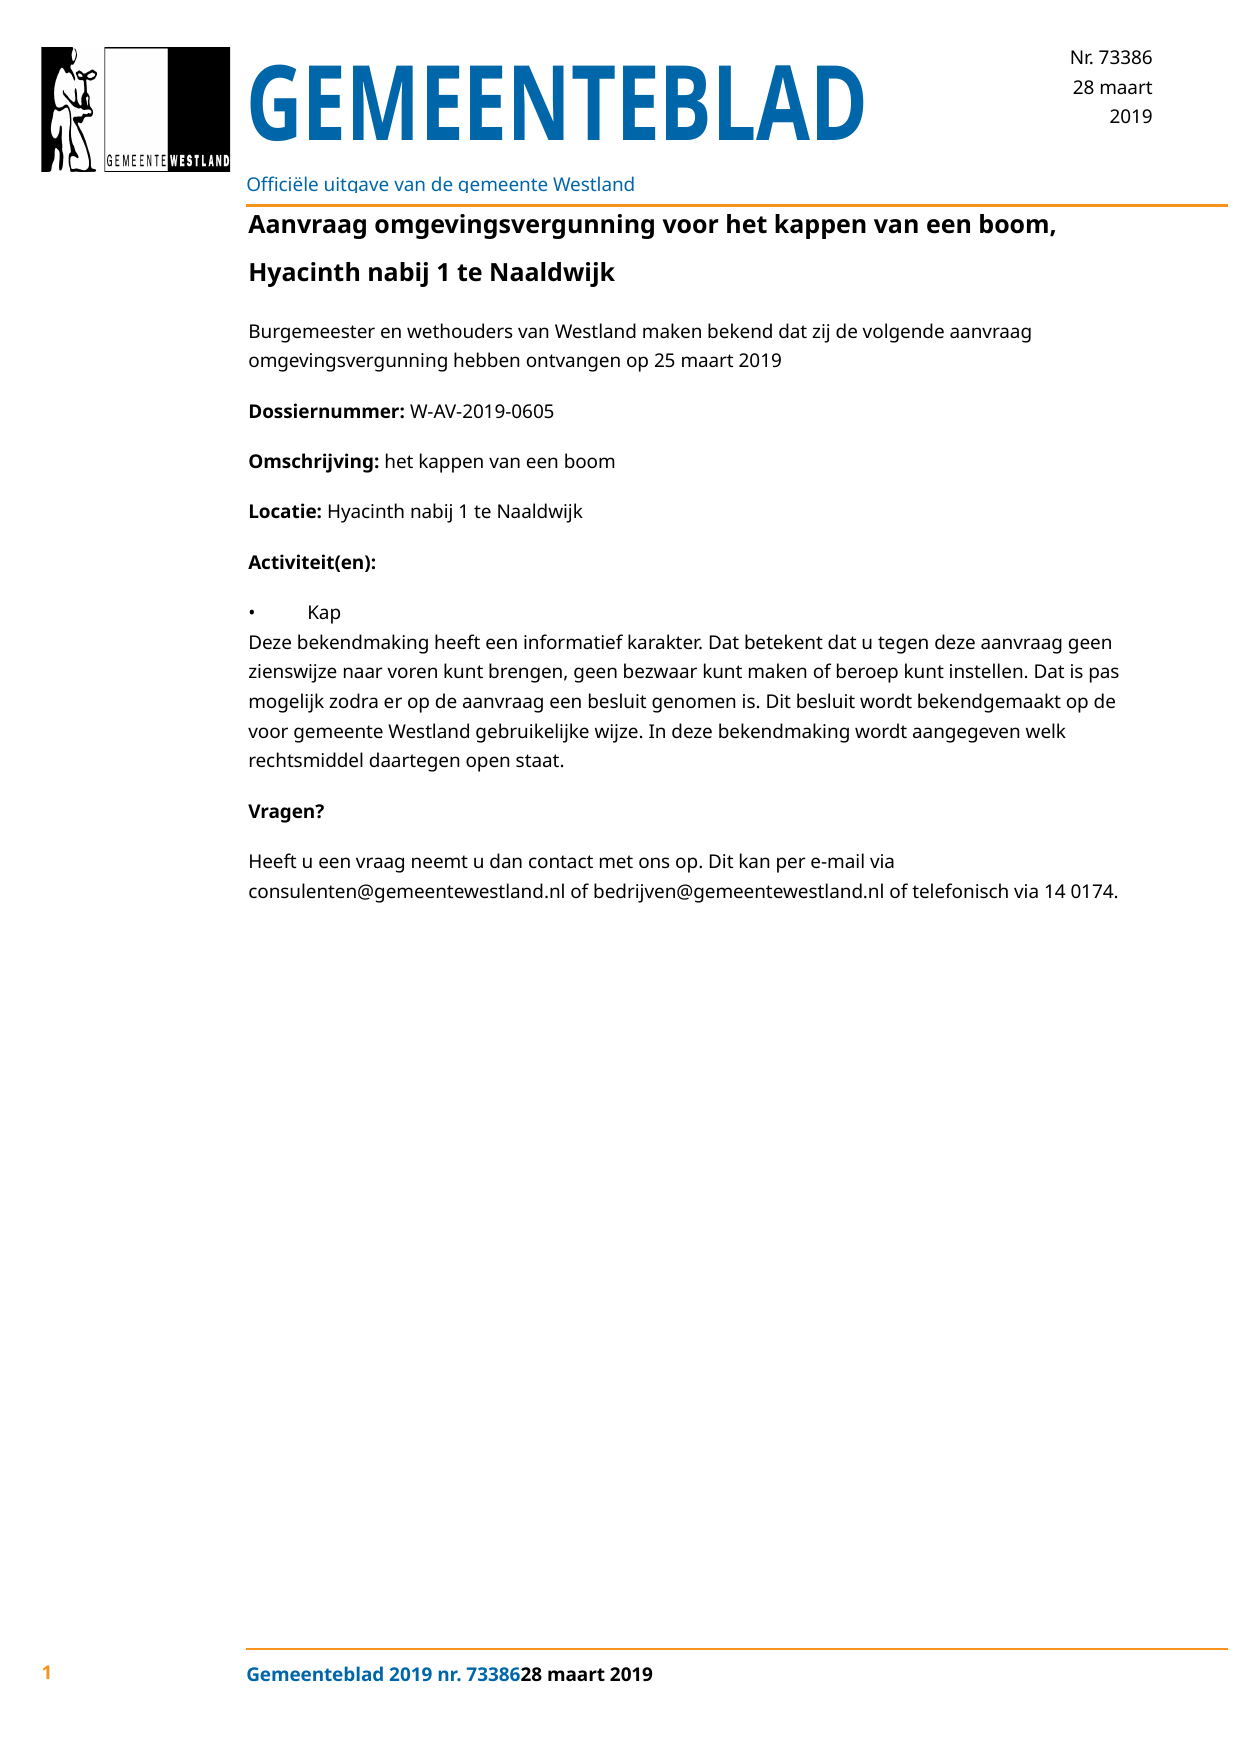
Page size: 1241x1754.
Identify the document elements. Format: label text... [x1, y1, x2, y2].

text Deze bekendmaking heeft een informatief karakter. Dat betekent dat u tegen deze aanvraag geen zienswijze naar voren kunt brengen, geen bezwaar kunt maken of beroep kunt instellen. Dat is pas mogelijk zodra er op de aanvraag een besluit genomen is. Dit besluit wordt bekendgemaakt op de voor gemeente Westland gebruikelijke wijze. In deze bekendmaking wordt aangegeven welk rechtsmiddel daartegen open staat. [248, 629, 1152, 773]
text Aanvraag omgevingsvergunning voor het kappen van een boom, Hyacinth nabij 1 te Naaldwijk [248, 207, 1152, 288]
text Activiteit(en): [248, 549, 1152, 575]
text Vragen? [248, 798, 1152, 824]
text Omschrijving: het kappen van een boom [248, 448, 1152, 474]
text Dossiernummer: W-AV-2019-0605 [248, 398, 1152, 424]
text Heeft u een vraag neemt u dan contact met ons op. Dit kan per e-mail via consulenten@gemeentewestland.nl of bedrijven@gemeentewestland.nl of telefonisch via 14 0174. [248, 848, 1152, 904]
text Locatie: Hyacinth nabij 1 te Naaldwijk [248, 499, 1152, 524]
list Kap [248, 599, 1152, 625]
picture [41, 47, 231, 172]
text Burgemeester en wethouders van Westland maken bekend dat zij de volgende aanvraag omgevingsvergunning hebben ontvangen op 25 maart 2019 [248, 318, 1152, 373]
